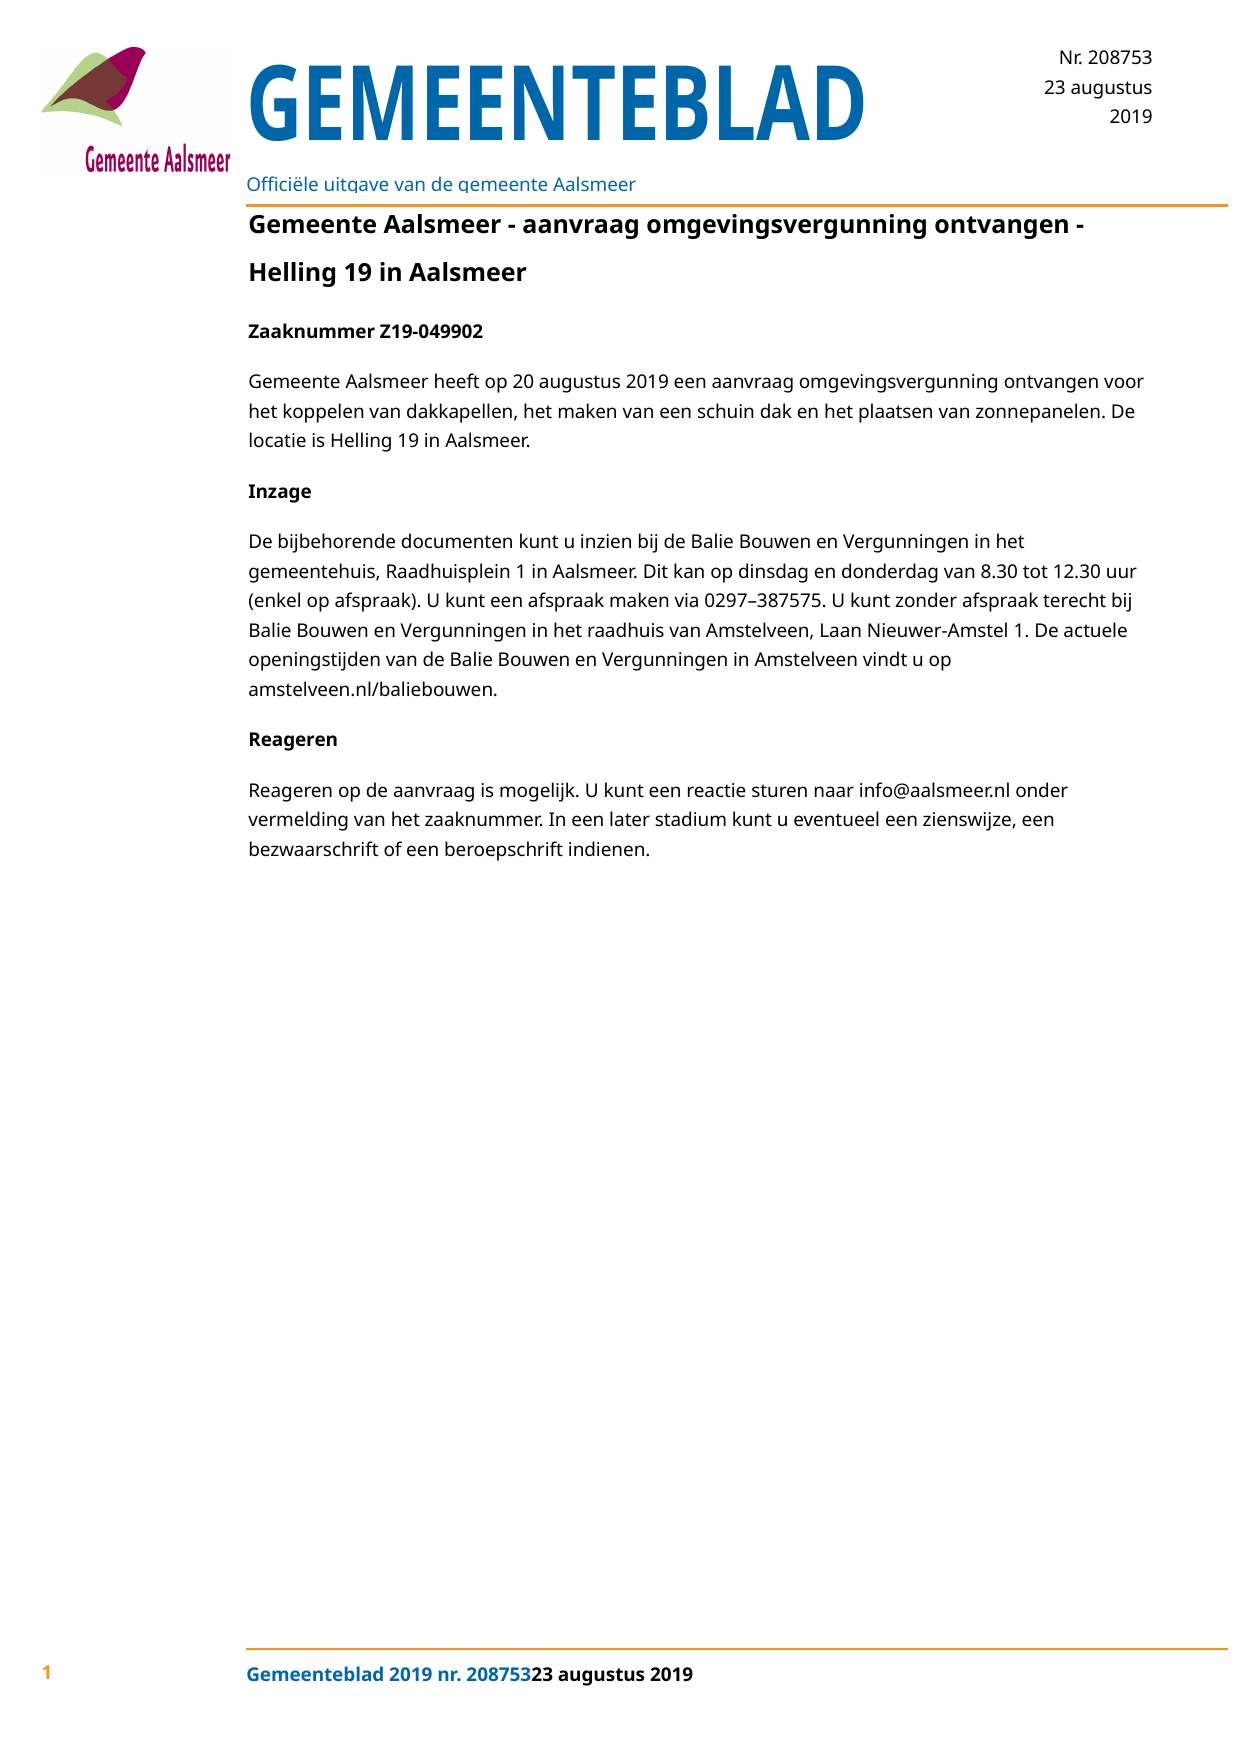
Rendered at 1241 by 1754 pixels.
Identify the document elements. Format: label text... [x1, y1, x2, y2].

text Inzage [248, 478, 1152, 504]
text Reageren [248, 727, 1152, 752]
text Gemeente Aalsmeer heeft op 20 augustus 2019 een aanvraag omgevingsvergunning ontvangen voor het koppelen van dakkapellen, het maken van een schuin dak en het plaatsen van zonnepanelen. De locatie is Helling 19 in Aalsmeer. [248, 368, 1152, 453]
text De bijbehorende documenten kunt u inzien bij de Balie Bouwen en Vergunningen in het gemeentehuis, Raadhuisplein 1 in Aalsmeer. Dit kan op dinsdag en donderdag van 8.30 tot 12.30 uur (enkel op afspraak). U kunt een afspraak maken via 0297–387575. U kunt zonder afspraak terecht bij Balie Bouwen en Vergunningen in het raadhuis van Amstelveen, Laan Nieuwer-Amstel 1. De actuele openingstijden van de Balie Bouwen en Vergunningen in Amstelveen vindt u op amstelveen.nl/baliebouwen. [248, 528, 1152, 702]
picture [41, 47, 231, 172]
text Gemeente Aalsmeer - aanvraag omgevingsvergunning ontvangen - Helling 19 in Aalsmeer [248, 207, 1152, 288]
text Zaaknummer Z19-049902 [248, 318, 1152, 344]
text Reageren op de aanvraag is mogelijk. U kunt een reactie sturen naar info@aalsmeer.nl onder vermelding van het zaaknummer. In een later stadium kunt u eventueel een zienswijze, een bezwaarschrift of een beroepschrift indienen. [248, 777, 1152, 862]
